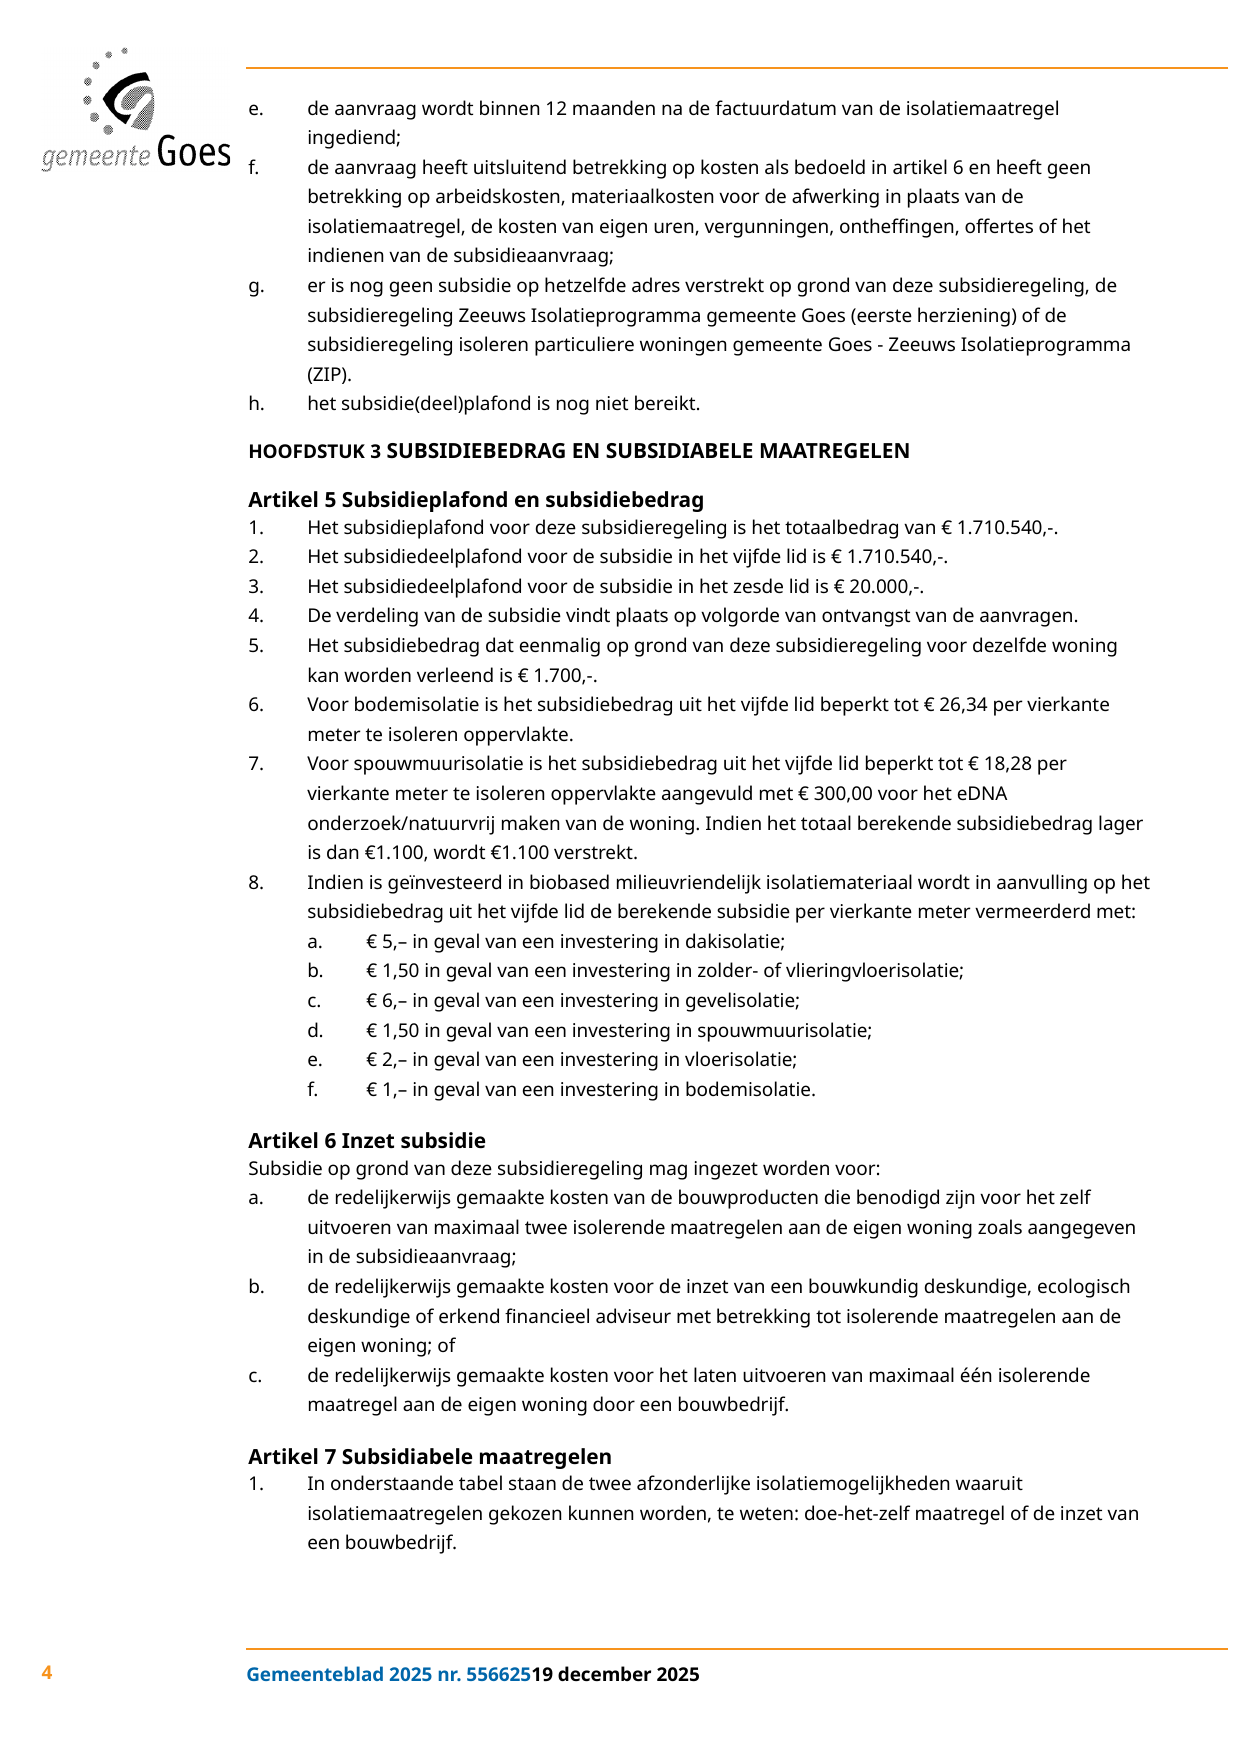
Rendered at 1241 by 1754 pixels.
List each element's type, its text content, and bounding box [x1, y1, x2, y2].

text Artikel 7 Subsidiabele maatregelen [248, 1442, 1152, 1470]
text Artikel 5 Subsidieplafond en subsidiebedrag [248, 486, 1152, 514]
list Het subsidiedeelplafond voor de subsidie in het vijfde lid is € 1.710.540,-. [248, 543, 1152, 569]
text Subsidie op grond van deze subsidieregeling mag ingezet worden voor: [248, 1155, 1152, 1181]
picture [41, 47, 231, 172]
list Het subsidieplafond voor deze subsidieregeling is het totaalbedrag van € 1.710.540,-. [248, 514, 1152, 540]
list In onderstaande tabel staan de twee afzonderlijke isolatiemogelijkheden waaruit isolatiemaatregelen gekozen kunnen worden, te weten: doe-het-zelf maatregel of de inzet van een bouwbedrijf. [248, 1470, 1152, 1555]
list € 6,– in geval van een investering in gevelisolatie; [307, 987, 1152, 1013]
list Indien is geïnvesteerd in biobased milieuvriendelijk isolatiemateriaal wordt in aanvulling op het subsidiebedrag uit het vijfde lid de berekende subsidie per vierkante meter vermeerderd met: [248, 869, 1152, 924]
list Het subsidiebedrag dat eenmalig op grond van deze subsidieregeling voor dezelfde woning kan worden verleend is € 1.700,-. [248, 632, 1152, 688]
text HOOFDSTUK 3 SUBSIDIEBEDRAG EN SUBSIDIABELE MAATREGELEN [248, 436, 1152, 465]
list de aanvraag heeft uitsluitend betrekking op kosten als bedoeld in artikel 6 en heeft geen betrekking op arbeidskosten, materiaalkosten voor de afwerking in plaats van de isolatiemaatregel, de kosten van eigen uren, vergunningen, ontheffingen, offertes of het indienen van de subsidieaanvraag; [248, 154, 1152, 268]
text Artikel 6 Inzet subsidie [248, 1126, 1152, 1155]
list de redelijkerwijs gemaakte kosten voor de inzet van een bouwkundig deskundige, ecologisch deskundige of erkend financieel adviseur met betrekking tot isolerende maatregelen aan de eigen woning; of [248, 1273, 1152, 1358]
list het subsidie(deel)plafond is nog niet bereikt. [248, 391, 1152, 416]
list er is nog geen subsidie op hetzelfde adres verstrekt op grond van deze subsidieregeling, de subsidieregeling Zeeuws Isolatieprogramma gemeente Goes (eerste herziening) of de subsidieregeling isoleren particuliere woningen gemeente Goes - Zeeuws Isolatieprogramma (ZIP). [248, 272, 1152, 387]
list € 1,50 in geval van een investering in zolder- of vlieringvloerisolatie; [307, 958, 1152, 983]
list de aanvraag wordt binnen 12 maanden na de factuurdatum van de isolatiemaatregel ingediend; [248, 95, 1152, 150]
list Het subsidiedeelplafond voor de subsidie in het zesde lid is € 20.000,-. [248, 573, 1152, 599]
list € 1,50 in geval van een investering in spouwmuurisolatie; [307, 1017, 1152, 1043]
list de redelijkerwijs gemaakte kosten van de bouwproducten die benodigd zijn voor het zelf uitvoeren van maximaal twee isolerende maatregelen aan de eigen woning zoals aangegeven in de subsidieaanvraag; [248, 1184, 1152, 1269]
list € 1,– in geval van een investering in bodemisolatie. [307, 1076, 1152, 1102]
list € 5,– in geval van een investering in dakisolatie; [307, 928, 1152, 954]
list De verdeling van de subsidie vindt plaats op volgorde van ontvangst van de aanvragen. [248, 603, 1152, 628]
list Voor bodemisolatie is het subsidiebedrag uit het vijfde lid beperkt tot € 26,34 per vierkante meter te isoleren oppervlakte. [248, 691, 1152, 747]
list de redelijkerwijs gemaakte kosten voor het laten uitvoeren van maximaal één isolerende maatregel aan de eigen woning door een bouwbedrijf. [248, 1362, 1152, 1417]
list € 2,– in geval van een investering in vloerisolatie; [307, 1046, 1152, 1072]
list Voor spouwmuurisolatie is het subsidiebedrag uit het vijfde lid beperkt tot € 18,28 per vierkante meter te isoleren oppervlakte aangevuld met € 300,00 voor het eDNA onderzoek/natuurvrij maken van de woning. Indien het totaal berekende subsidiebedrag lager is dan €1.100, wordt €1.100 verstrekt. [248, 751, 1152, 865]
